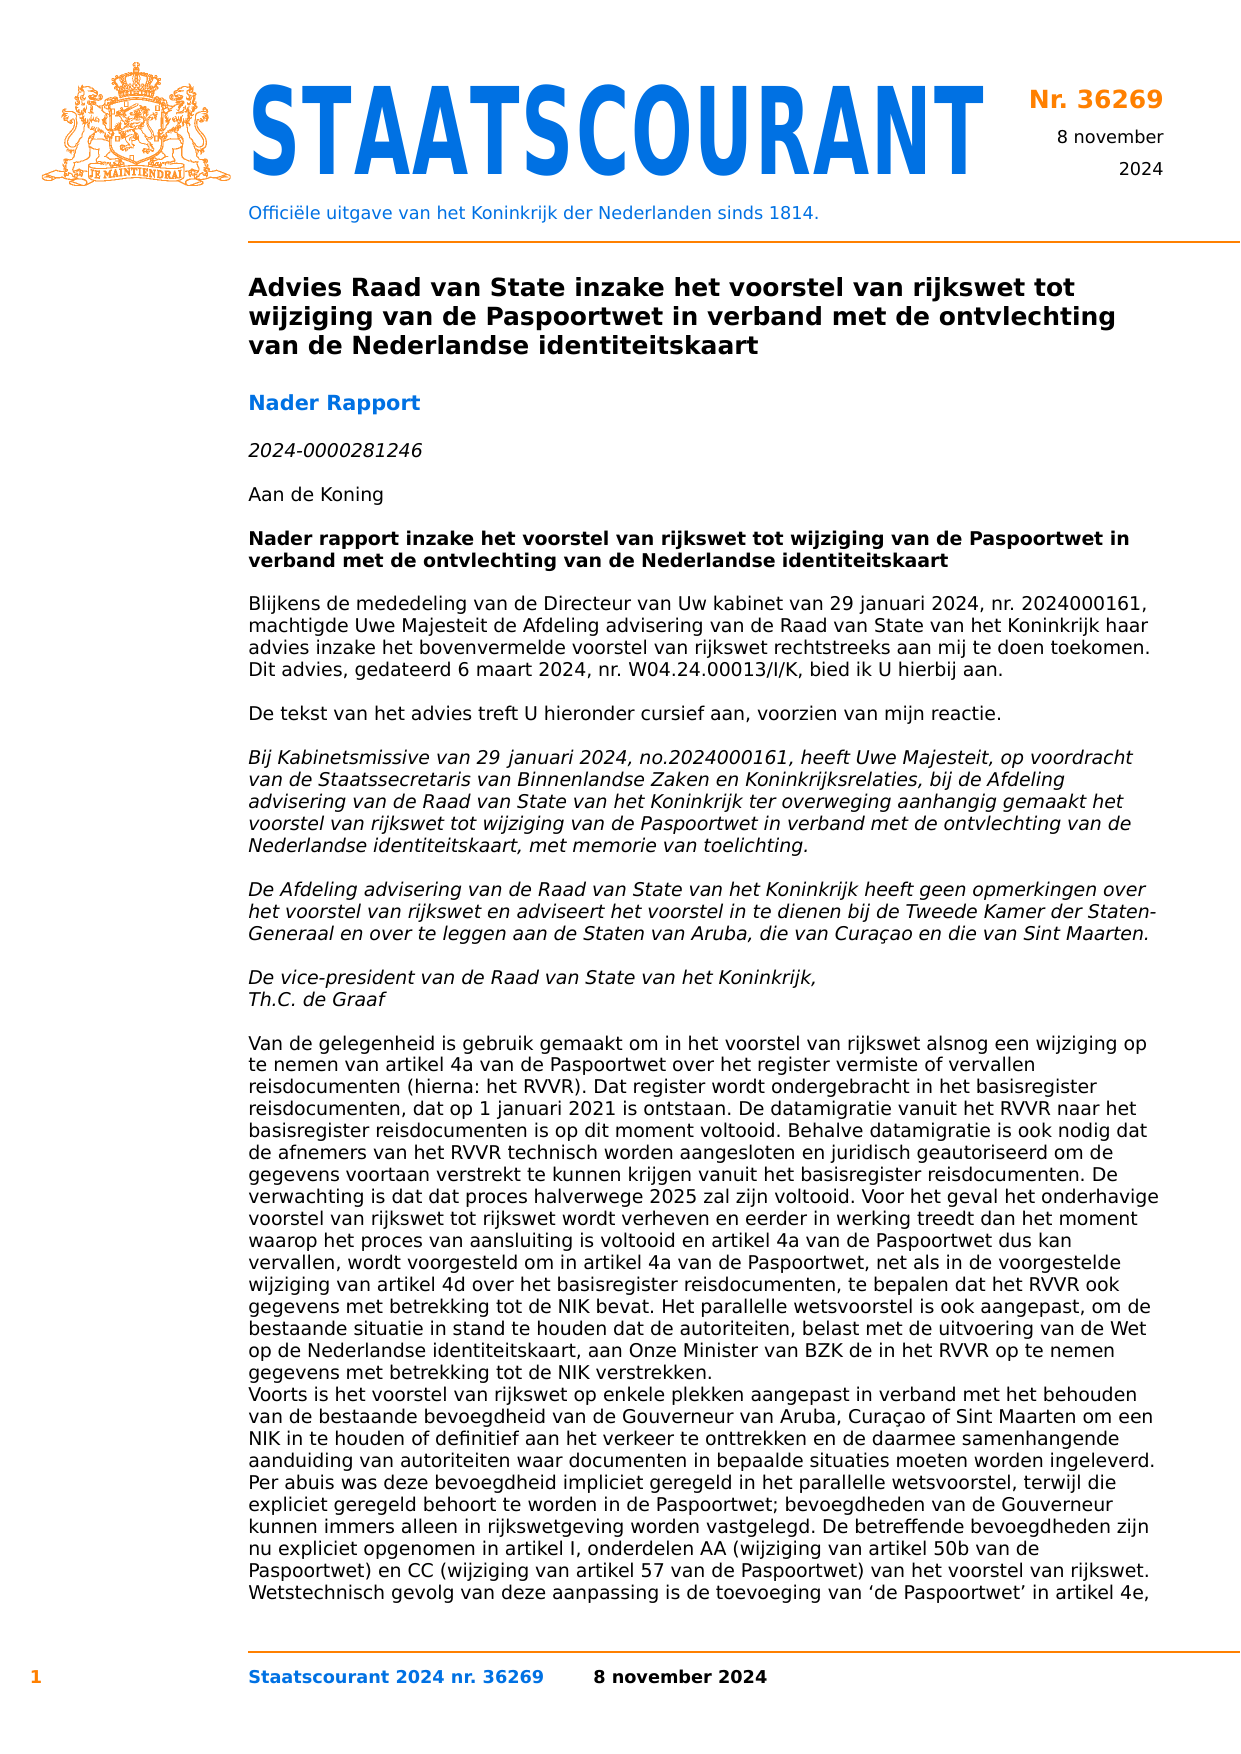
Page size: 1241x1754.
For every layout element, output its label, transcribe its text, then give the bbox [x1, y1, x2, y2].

table_cell 2024 [998, 153, 1240, 203]
table_header STAATSCOURANT [248, 62, 998, 203]
text De vice-president van de Raad van State van het Koninkrijk, [248, 967, 1163, 988]
picture [41, 62, 231, 186]
subtitle Advies Raad van State inzake het voorstel van rijkswet tot wijziging van de Paspoortwet in verband met de ontvlechting van de Nederlandse identiteitskaart [248, 273, 1163, 361]
text Nader rapport inzake het voorstel van rijkswet tot wijziging van de Paspoortwet in verband met de ontvlechting van de Nederlandse identiteitskaart [248, 527, 1163, 571]
table_header [25, 62, 248, 241]
text Voorts is het voorstel van rijkswet op enkele plekken aangepast in verband met het behouden van de bestaande bevoegdheid van de Gouverneur van Aruba, Curaçao of Sint Maarten om een NIK in te houden of definitief aan het verkeer te onttrekken en de daarmee samenhangende aanduiding van autoriteiten waar documenten in bepaalde situaties moeten worden ingeleverd. Per abuis was deze bevoegdheid impliciet geregeld in het parallelle wetsvoorstel, terwijl die expliciet geregeld behoort te worden in de Paspoortwet; bevoegdheden van de Gouverneur kunnen immers alleen in rijkswetgeving worden vastgelegd. De betreffende bevoegdheden zijn nu expliciet opgenomen in artikel I, onderdelen AA (wijziging van artikel 50b van de Paspoortwet) en CC (wijziging van artikel 57 van de Paspoortwet) van het voorstel van rijkswet. Wetstechnisch gevolg van deze aanpassing is de toevoeging van ‘de Paspoortwet’ in artikel 4e, [248, 1384, 1163, 1604]
text Th.C. de Graaf [248, 988, 1163, 1011]
table_header Nr. 36269 [998, 62, 1240, 121]
text 2024-0000281246 [248, 440, 1163, 462]
text Aan de Koning [248, 484, 1163, 506]
table_cell Officiële uitgave van het Koninkrijk der Nederlanden sinds 1814. [248, 203, 1240, 241]
text Blijkens de mededeling van de Directeur van Uw kabinet van 29 januari 2024, nr. 2024000161, machtigde Uwe Majesteit de Afdeling advisering van de Raad van State van het Koninkrijk haar advies inzake het bovenvermelde voorstel van rijkswet rechtstreeks aan mij te doen toekomen. Dit advies, gedateerd 6 maart 2024, nr. W04.24.00013/I/K, bied ik U hierbij aan. [248, 593, 1163, 681]
text De Afdeling advisering van de Raad van State van het Koninkrijk heeft geen opmerkingen over het voorstel van rijkswet en adviseert het voorstel in te dienen bij de Tweede Kamer der Staten-Generaal en over te leggen aan de Staten van Aruba, die van Curaçao en die van Sint Maarten. [248, 879, 1163, 945]
table_cell 8 november [998, 121, 1240, 153]
text De tekst van het advies treft U hieronder cursief aan, voorzien van mijn reactie. [248, 703, 1163, 725]
text Van de gelegenheid is gebruik gemaakt om in het voorstel van rijkswet alsnog een wijziging op te nemen van artikel 4a van de Paspoortwet over het register vermiste of vervallen reisdocumenten (hierna: het RVVR). Dat register wordt ondergebracht in het basisregister reisdocumenten, dat op 1 januari 2021 is ontstaan. De datamigratie vanuit het RVVR naar het basisregister reisdocumenten is op dit moment voltooid. Behalve datamigratie is ook nodig dat de afnemers van het RVVR technisch worden aangesloten en juridisch geautoriseerd om de gegevens voortaan verstrekt te kunnen krijgen vanuit het basisregister reisdocumenten. De verwachting is dat dat proces halverwege 2025 zal zijn voltooid. Voor het geval het onderhavige voorstel van rijkswet tot rijkswet wordt verheven en eerder in werking treedt dan het moment waarop het proces van aansluiting is voltooid en artikel 4a van de Paspoortwet dus kan vervallen, wordt voorgesteld om in artikel 4a van de Paspoortwet, net als in de voorgestelde wijziging van artikel 4d over het basisregister reisdocumenten, te bepalen dat het RVVR ook gegevens met betrekking tot de NIK bevat. Het parallelle wetsvoorstel is ook aangepast, om de bestaande situatie in stand te houden dat de autoriteiten, belast met de uitvoering van de Wet op de Nederlandse identiteitskaart, aan Onze Minister van BZK de in het RVVR op te nemen gegevens met betrekking tot de NIK verstrekken. [248, 1032, 1163, 1384]
subtitle Nader Rapport [248, 391, 1163, 415]
text Bij Kabinetsmissive van 29 januari 2024, no.2024000161, heeft Uwe Majesteit, op voordracht van de Staatssecretaris van Binnenlandse Zaken en Koninkrijksrelaties, bij de Afdeling advisering van de Raad van State van het Koninkrijk ter overweging aanhangig gemaakt het voorstel van rijkswet tot wijziging van de Paspoortwet in verband met de ontvlechting van de Nederlandse identiteitskaart, met memorie van toelichting. [248, 747, 1163, 857]
